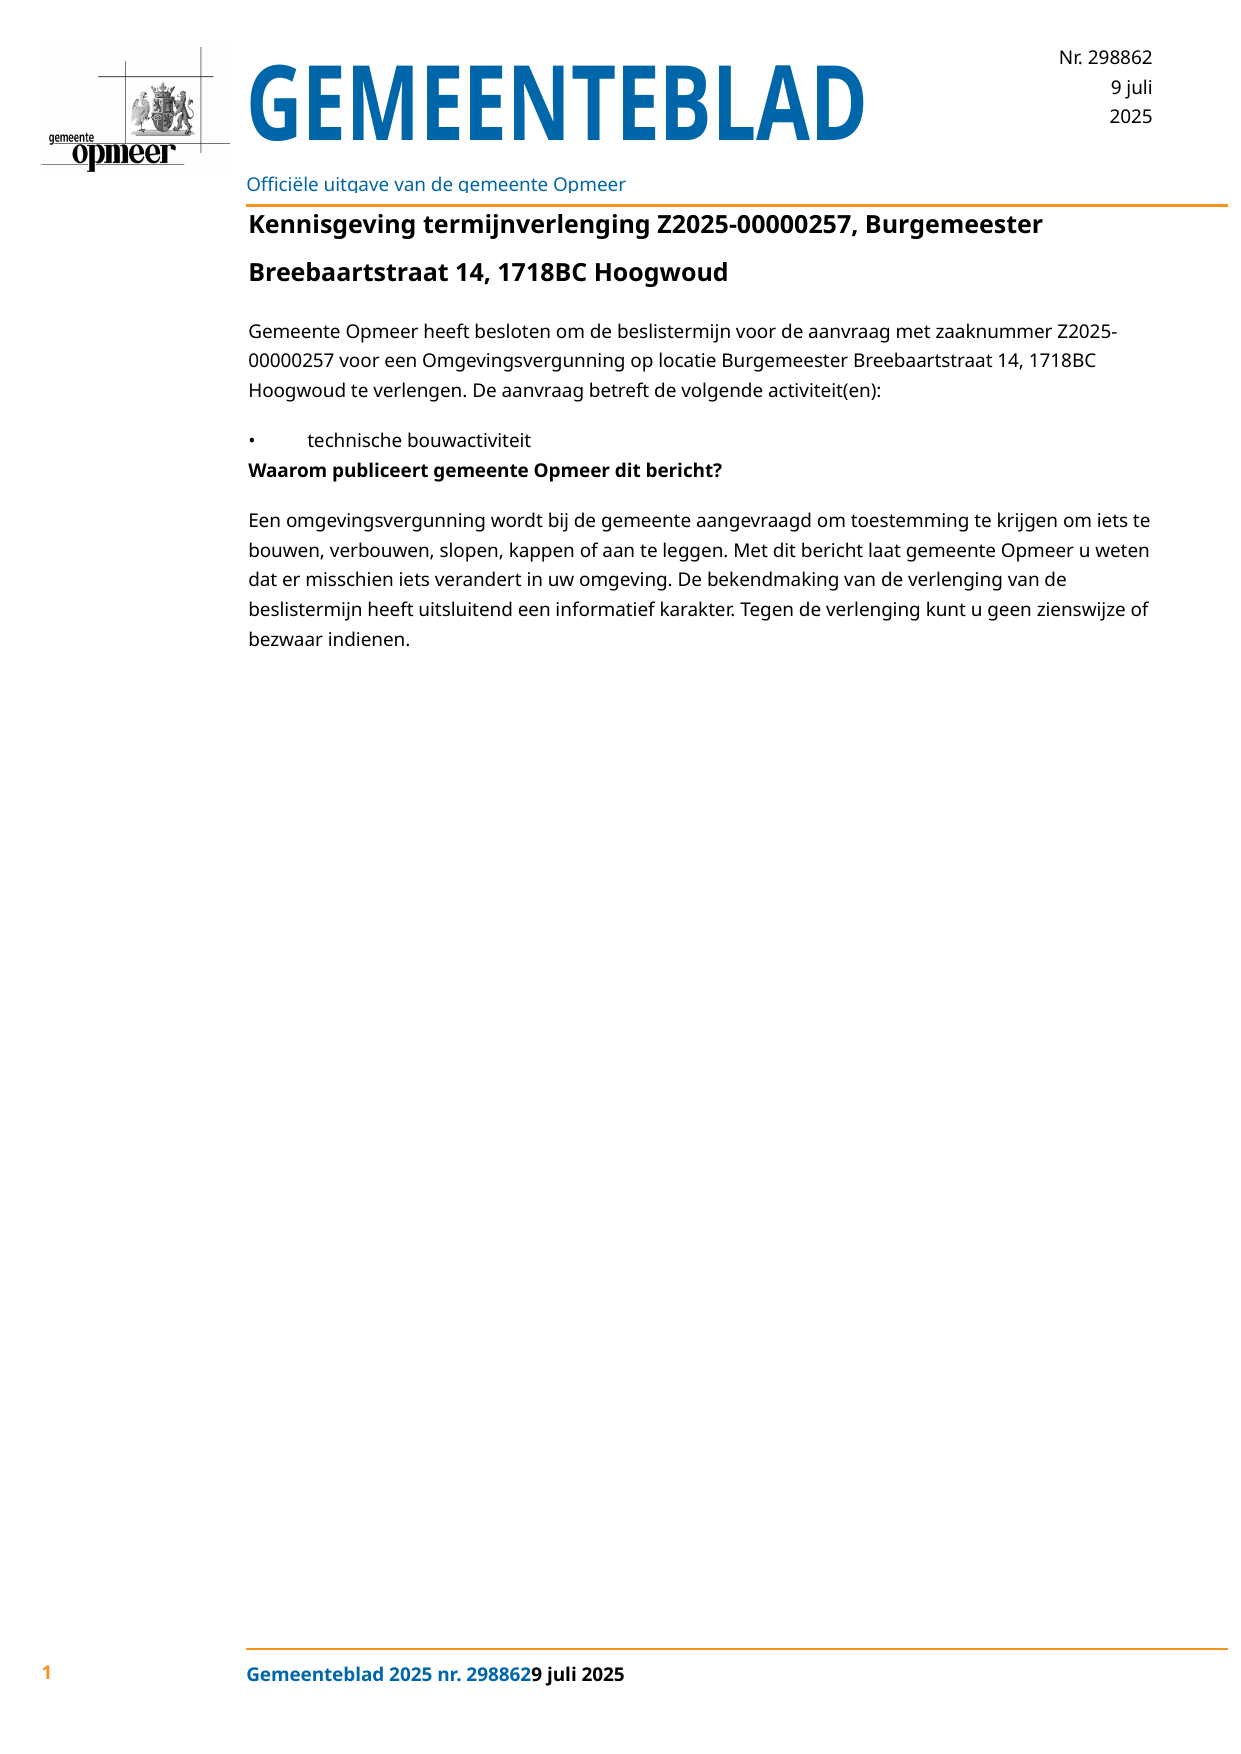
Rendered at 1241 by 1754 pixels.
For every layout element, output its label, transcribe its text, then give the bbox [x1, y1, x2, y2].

list technische bouwactiviteit [248, 427, 1152, 453]
text Een omgevingsvergunning wordt bij de gemeente aangevraagd om toestemming te krijgen om iets te bouwen, verbouwen, slopen, kappen of aan te leggen. Met dit bericht laat gemeente Opmeer u weten dat er misschien iets verandert in uw omgeving. De bekendmaking van de verlenging van de beslistermijn heeft uitsluitend een informatief karakter. Tegen de verlenging kunt u geen zienswijze of bezwaar indienen. [248, 507, 1152, 652]
text Gemeente Opmeer heeft besloten om de beslistermijn voor de aanvraag met zaaknummer Z2025-00000257 voor een Omgevingsvergunning op locatie Burgemeester Breebaartstraat 14, 1718BC Hoogwoud te verlengen. De aanvraag betreft de volgende activiteit(en): [248, 318, 1152, 403]
text Waarom publiceert gemeente Opmeer dit bericht? [248, 457, 1152, 483]
picture [41, 47, 231, 172]
text Kennisgeving termijnverlenging Z2025-00000257, Burgemeester Breebaartstraat 14, 1718BC Hoogwoud [248, 207, 1152, 288]
